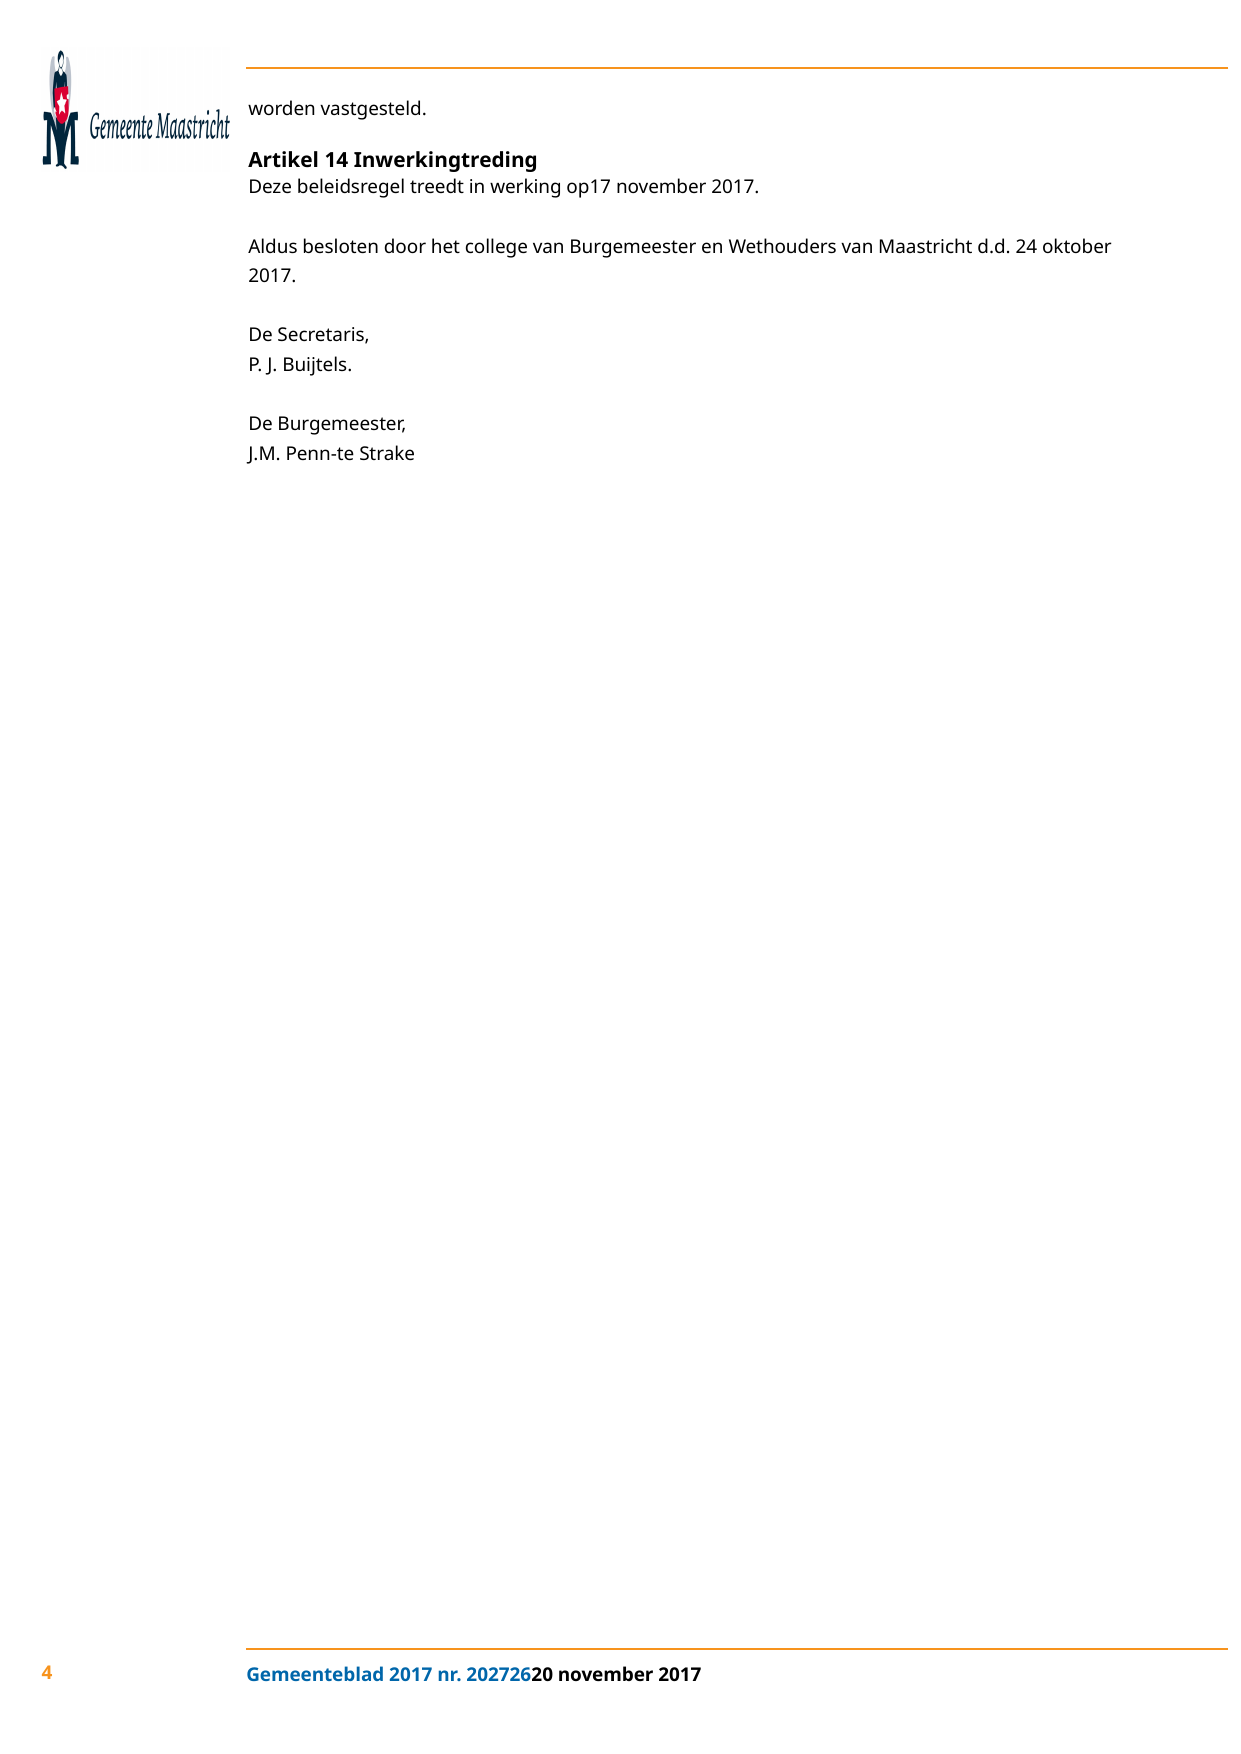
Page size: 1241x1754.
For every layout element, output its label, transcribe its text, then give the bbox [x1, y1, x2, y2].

text De Burgemeester, [248, 410, 1152, 436]
picture [41, 47, 231, 172]
text J.M. Penn-te Strake [248, 440, 1152, 466]
text P. J. Buijtels. [248, 351, 1152, 377]
text Aldus besloten door het college van Burgemeester en Wethouders van Maastricht d.d. 24 oktober 2017. [248, 233, 1152, 288]
text Artikel 14 Inwerkingtreding [248, 145, 1152, 174]
text De Secretaris, [248, 322, 1152, 347]
text worden vastgesteld. [248, 95, 1152, 121]
text Deze beleidsregel treedt in werking op17 november 2017. [248, 174, 1152, 199]
